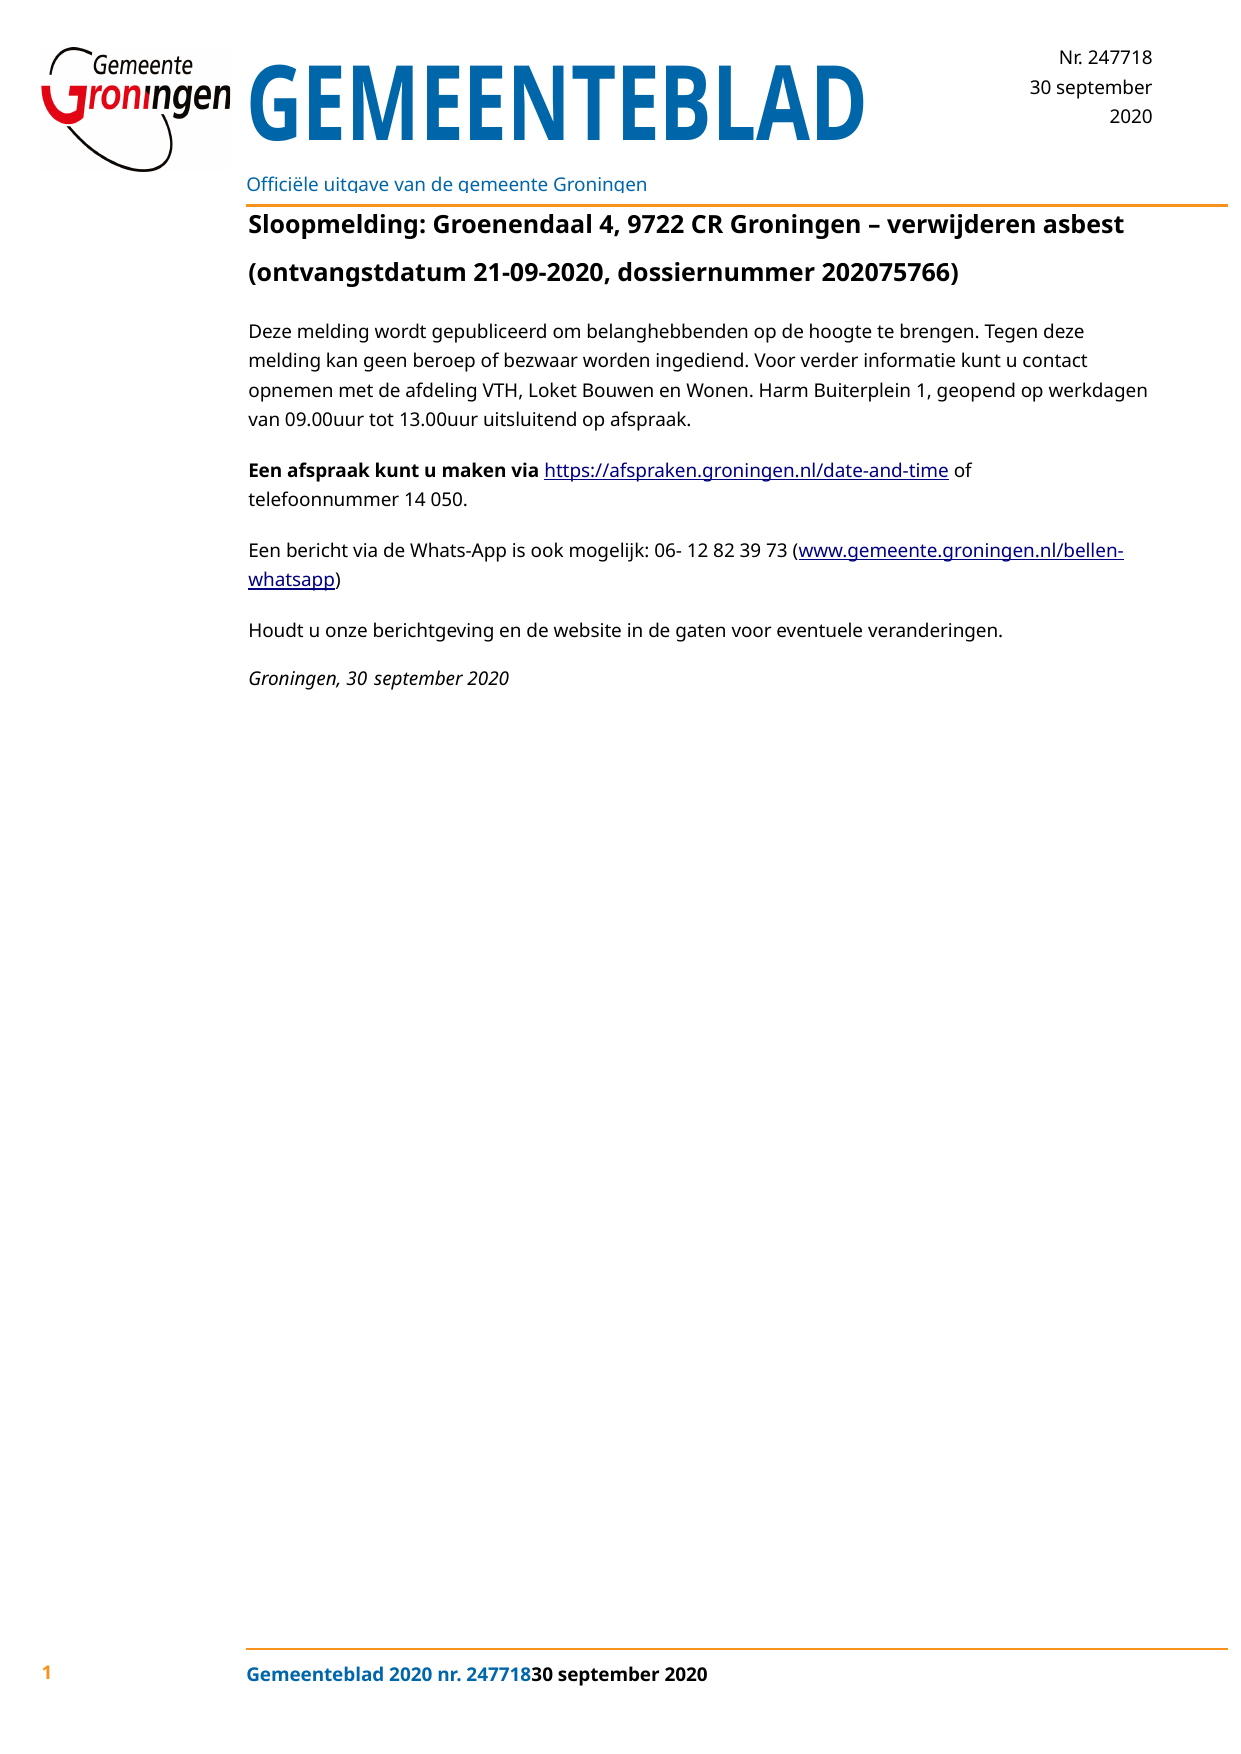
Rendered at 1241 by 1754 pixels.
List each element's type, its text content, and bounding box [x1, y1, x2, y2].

text Houdt u onze berichtgeving en de website in de gaten voor eventuele veranderingen. [248, 617, 1152, 643]
text Een afspraak kunt u maken via https://afspraken.groningen.nl/date-and-time of telefoonnummer 14 050. [248, 457, 1152, 512]
text Sloopmelding: Groenendaal 4, 9722 CR Groningen – verwijderen asbest (ontvangstdatum 21-09-2020, dossiernummer 202075766) [248, 207, 1152, 288]
text Deze melding wordt gepubliceerd om belanghebbenden op de hoogte te brengen. Tegen deze melding kan geen beroep of bezwaar worden ingediend. Voor verder informatie kunt u contact opnemen met de afdeling VTH, Loket Bouwen en Wonen. Harm Buiterplein 1, geopend op werkdagen van 09.00uur tot 13.00uur uitsluitend op afspraak. [248, 318, 1152, 432]
picture [41, 47, 231, 172]
text Groningen, 30 september 2020 [248, 665, 1152, 691]
text Een bericht via de Whats-App is ook mogelijk: 06- 12 82 39 73 (www.gemeente.groningen.nl/bellen-whatsapp) [248, 537, 1152, 592]
